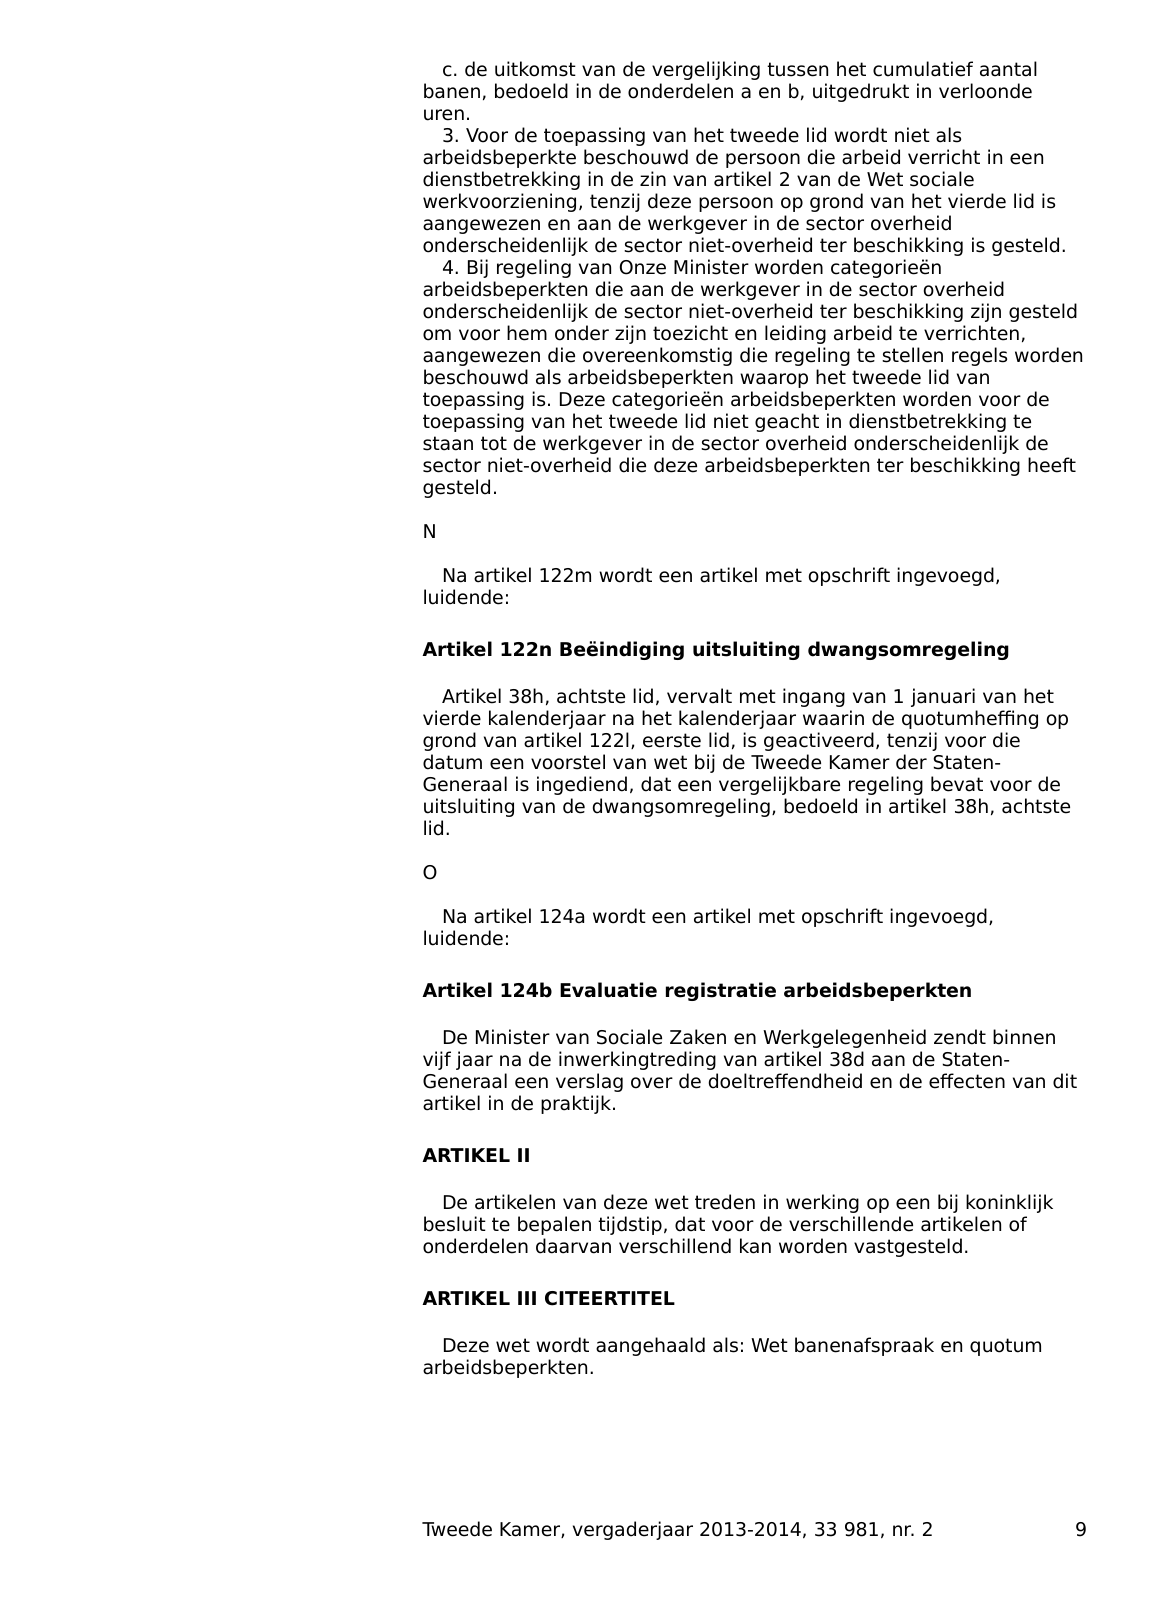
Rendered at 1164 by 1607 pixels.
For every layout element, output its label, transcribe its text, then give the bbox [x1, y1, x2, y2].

text Deze wet wordt aangehaald als: Wet banenafspraak en quotum arbeidsbeperkten. [422, 1335, 1087, 1379]
text O [422, 862, 1087, 884]
text De artikelen van deze wet treden in werking op een bij koninklijk besluit te bepalen tijdstip, dat voor de verschillende artikelen of onderdelen daarvan verschillend kan worden vastgesteld. [422, 1192, 1087, 1258]
text De Minister van Sociale Zaken en Werkgelegenheid zendt binnen vijf jaar na de inwerkingtreding van artikel 38d aan de Staten-Generaal een verslag over de doeltreffendheid en de effecten van dit artikel in de praktijk. [422, 1027, 1087, 1115]
text Artikel 38h, achtste lid, vervalt met ingang van 1 januari van het vierde kalenderjaar na het kalenderjaar waarin de quotumheffing op grond van artikel 122l, eerste lid, is geactiveerd, tenzij voor die datum een voorstel van wet bij de Tweede Kamer der Staten-Generaal is ingediend, dat een vergelijkbare regeling bevat voor de uitsluiting van de dwangsomregeling, bedoeld in artikel 38h, achtste lid. [422, 686, 1087, 840]
text Na artikel 122m wordt een artikel met opschrift ingevoegd, luidende: [422, 565, 1087, 609]
text Na artikel 124a wordt een artikel met opschrift ingevoegd, luidende: [422, 906, 1087, 950]
subtitle ARTIKEL II [422, 1145, 1087, 1167]
text 3. Voor de toepassing van het tweede lid wordt niet als arbeidsbeperkte beschouwd de persoon die arbeid verricht in een dienstbetrekking in de zin van artikel 2 van de Wet sociale werkvoorziening, tenzij deze persoon op grond van het vierde lid is aangewezen en aan de werkgever in de sector overheid onderscheidenlijk de sector niet-overheid ter beschikking is gesteld. [422, 125, 1087, 257]
text 4. Bij regeling van Onze Minister worden categorieën arbeidsbeperkten die aan de werkgever in de sector overheid onderscheidenlijk de sector niet-overheid ter beschikking zijn gesteld om voor hem onder zijn toezicht en leiding arbeid te verrichten, aangewezen die overeenkomstig die regeling te stellen regels worden beschouwd als arbeidsbeperkten waarop het tweede lid van toepassing is. Deze categorieën arbeidsbeperkten worden voor de toepassing van het tweede lid niet geacht in dienstbetrekking te staan tot de werkgever in de sector overheid onderscheidenlijk de sector niet-overheid die deze arbeidsbeperkten ter beschikking heeft gesteld. [422, 257, 1087, 499]
subtitle Artikel 124b Evaluatie registratie arbeidsbeperkten [422, 980, 1087, 1002]
subtitle Artikel 122n Beëindiging uitsluiting dwangsomregeling [422, 639, 1087, 661]
text N [422, 521, 1087, 543]
text c. de uitkomst van de vergelijking tussen het cumulatief aantal banen, bedoeld in de onderdelen a en b, uitgedrukt in verloonde uren. [422, 59, 1087, 125]
subtitle ARTIKEL III CITEERTITEL [422, 1288, 1087, 1310]
